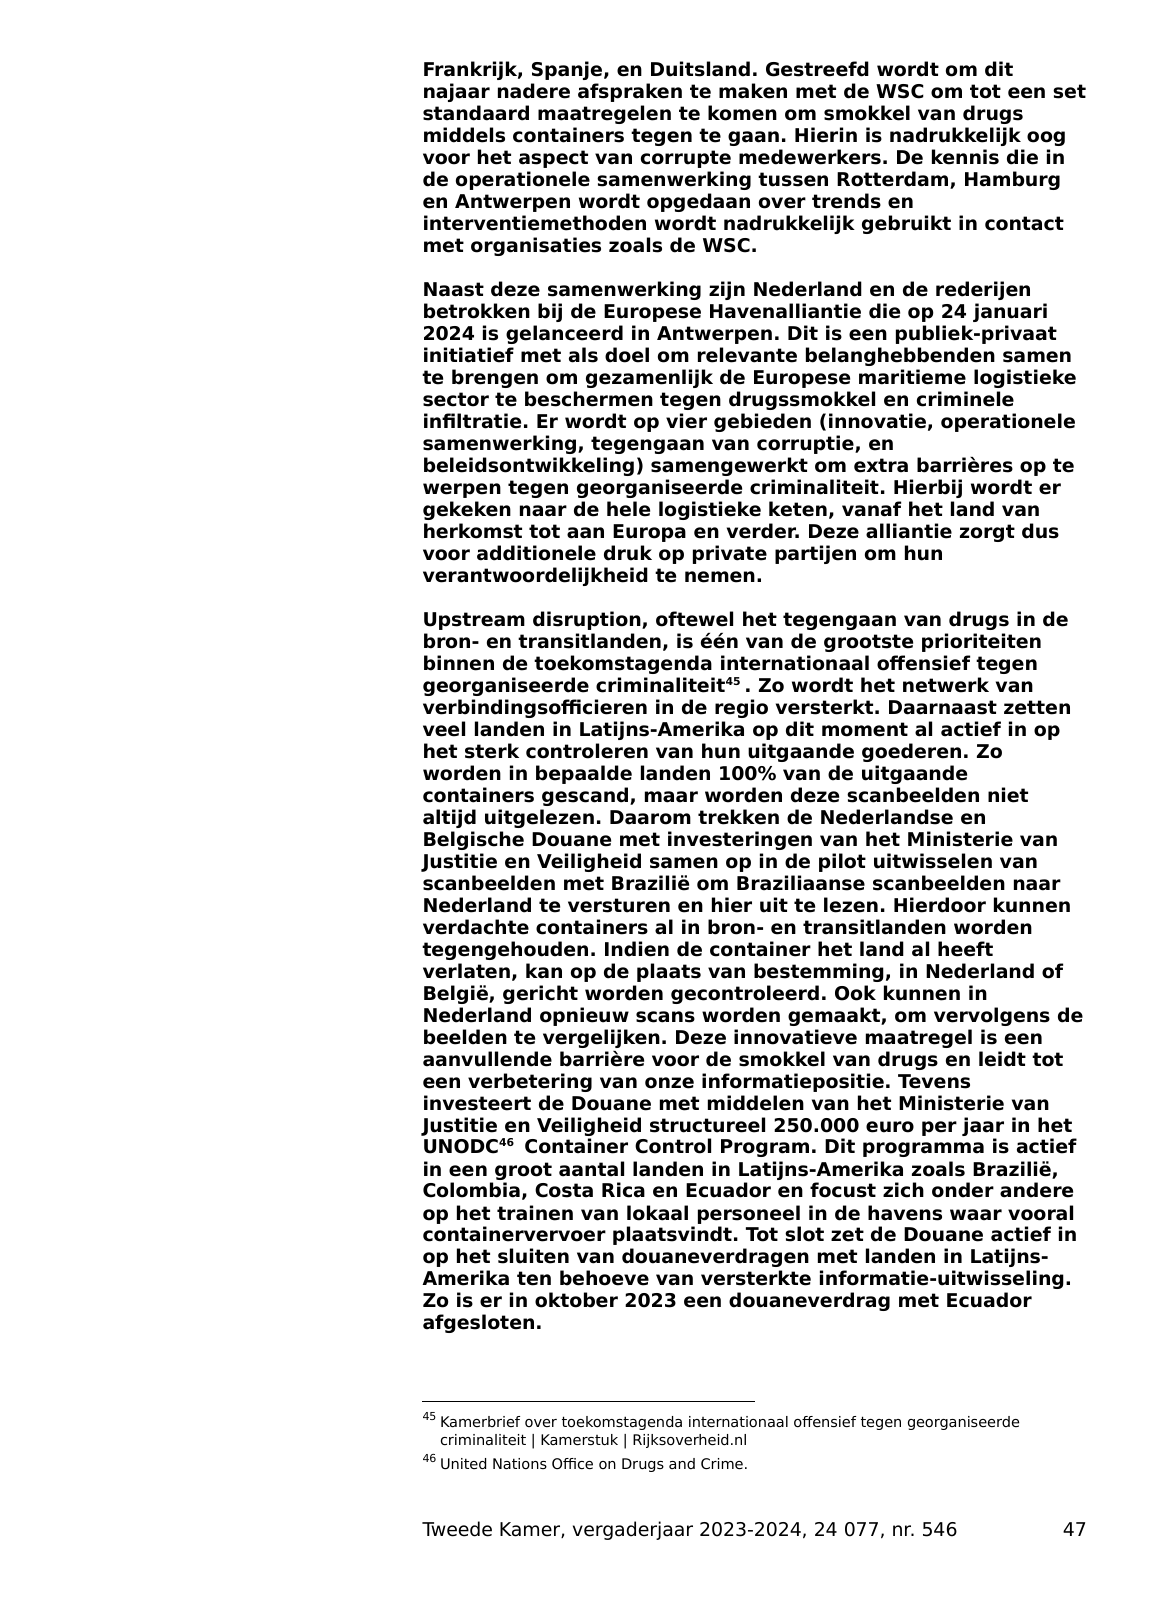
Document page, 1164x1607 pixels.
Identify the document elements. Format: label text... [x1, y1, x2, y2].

text United Nations Office on Drugs and Crime. [422, 1452, 1087, 1474]
text Naast deze samenwerking zijn Nederland en de rederijen betrokken bij de Europese Havenalliantie die op 24 januari 2024 is gelanceerd in Antwerpen. Dit is een publiek-privaat initiatief met als doel om relevante belanghebbenden samen te brengen om gezamenlijk de Europese maritieme logistieke sector te beschermen tegen drugssmokkel en criminele infiltratie. Er wordt op vier gebieden (innovatie, operationele samenwerking, tegengaan van corruptie, en beleidsontwikkeling) samengewerkt om extra barrières op te werpen tegen georganiseerde criminaliteit. Hierbij wordt er gekeken naar de hele logistieke keten, vanaf het land van herkomst tot aan Europa en verder. Deze alliantie zorgt dus voor additionele druk op private partijen om hun verantwoordelijkheid te nemen. [422, 279, 1087, 587]
text Upstream disruption, oftewel het tegengaan van drugs in de bron- en transitlanden, is één van de grootste prioriteiten binnen de toekomstagenda internationaal offensief tegen georganiseerde criminaliteit. Zo wordt het netwerk van verbindingsofficieren in de regio versterkt. Daarnaast zetten veel landen in Latijns-Amerika op dit moment al actief in op het sterk controleren van hun uitgaande goederen. Zo worden in bepaalde landen 100% van de uitgaande containers gescand, maar worden deze scanbeelden niet altijd uitgelezen. Daarom trekken de Nederlandse en Belgische Douane met investeringen van het Ministerie van Justitie en Veiligheid samen op in de pilot uitwisselen van scanbeelden met Brazilië om Braziliaanse scanbeelden naar Nederland te versturen en hier uit te lezen. Hierdoor kunnen verdachte containers al in bron- en transitlanden worden tegengehouden. Indien de container het land al heeft verlaten, kan op de plaats van bestemming, in Nederland of België, gericht worden gecontroleerd. Ook kunnen in Nederland opnieuw scans worden gemaakt, om vervolgens de beelden te vergelijken. Deze innovatieve maatregel is een aanvullende barrière voor de smokkel van drugs en leidt tot een verbetering van onze informatiepositie. Tevens investeert de Douane met middelen van het Ministerie van Justitie en Veiligheid structureel 250.000 euro per jaar in het UNODC Container Control Program. Dit programma is actief in een groot aantal landen in Latijns-Amerika zoals Brazilië, Colombia, Costa Rica en Ecuador en focust zich onder andere op het trainen van lokaal personeel in de havens waar vooral containervervoer plaatsvindt. Tot slot zet de Douane actief in op het sluiten van douaneverdragen met landen in Latijns-Amerika ten behoeve van versterkte informatie-uitwisseling. Zo is er in oktober 2023 een douaneverdrag met Ecuador afgesloten. [422, 609, 1087, 1334]
text Frankrijk, Spanje, en Duitsland. Gestreefd wordt om dit najaar nadere afspraken te maken met de WSC om tot een set standaard maatregelen te komen om smokkel van drugs middels containers tegen te gaan. Hierin is nadrukkelijk oog voor het aspect van corrupte medewerkers. De kennis die in de operationele samenwerking tussen Rotterdam, Hamburg en Antwerpen wordt opgedaan over trends en interventiemethoden wordt nadrukkelijk gebruikt in contact met organisaties zoals de WSC. [422, 59, 1087, 257]
text Kamerbrief over toekomstagenda internationaal offensief tegen georganiseerde criminaliteit | Kamerstuk | Rijksoverheid.nl [422, 1410, 1087, 1449]
